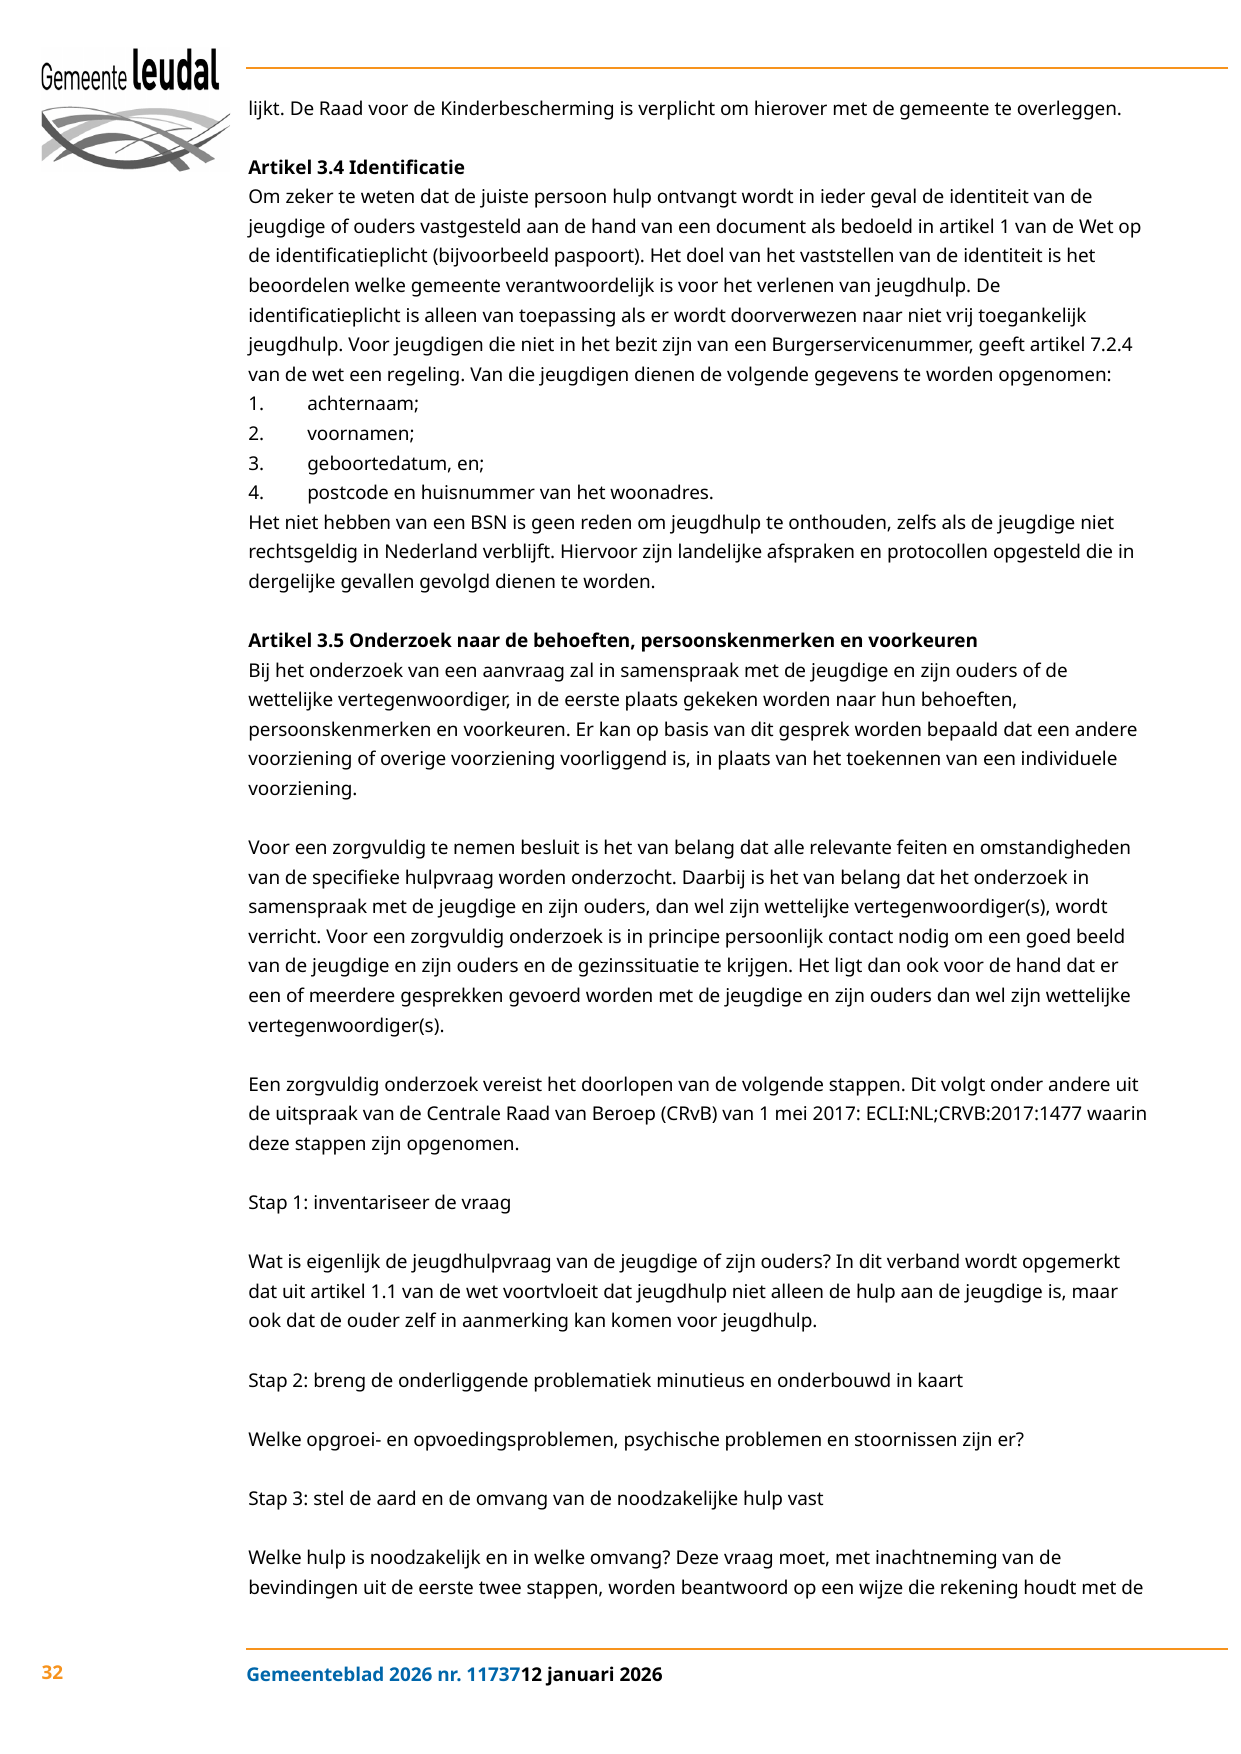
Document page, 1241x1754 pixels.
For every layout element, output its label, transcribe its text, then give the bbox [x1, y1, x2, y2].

text Stap 3: stel de aard en de omvang van de noodzakelijke hulp vast [248, 1485, 1152, 1511]
text Een zorgvuldig onderzoek vereist het doorlopen van de volgende stappen. Dit volgt onder andere uit de uitspraak van de Centrale Raad van Beroep (CRvB) van 1 mei 2017: ECLI:NL;CRVB:2017:1477 waarin deze stappen zijn opgenomen. [248, 1071, 1152, 1156]
text Stap 1: inventariseer de vraag [248, 1189, 1152, 1215]
text Artikel 3.5 Onderzoek naar de behoeften, persoonskenmerken en voorkeuren [248, 627, 1152, 653]
text Artikel 3.4 Identificatie [248, 154, 1152, 180]
text Voor een zorgvuldig te nemen besluit is het van belang dat alle relevante feiten en omstandigheden van de specifieke hulpvraag worden onderzocht. Daarbij is het van belang dat het onderzoek in samenspraak met de jeugdige en zijn ouders, dan wel zijn wettelijke vertegenwoordiger(s), wordt verricht. Voor een zorgvuldig onderzoek is in principe persoonlijk contact nodig om een goed beeld van de jeugdige en zijn ouders en de gezinssituatie te krijgen. Het ligt dan ook voor de hand dat er een of meerdere gesprekken gevoerd worden met de jeugdige en zijn ouders dan wel zijn wettelijke vertegenwoordiger(s). [248, 834, 1152, 1038]
text Welke opgroei- en opvoedingsproblemen, psychische problemen en stoornissen zijn er? [248, 1426, 1152, 1452]
text Bij het onderzoek van een aanvraag zal in samenspraak met de jeugdige en zijn ouders of de wettelijke vertegenwoordiger, in de eerste plaats gekeken worden naar hun behoeften, persoonskenmerken en voorkeuren. Er kan op basis van dit gesprek worden bepaald dat een andere voorziening of overige voorziening voorliggend is, in plaats van het toekennen van een individuele voorziening. [248, 657, 1152, 801]
text Stap 2: breng de onderliggende problematiek minutieus en onderbouwd in kaart [248, 1367, 1152, 1393]
text Welke hulp is noodzakelijk en in welke omvang? Deze vraag moet, met inachtneming van de bevindingen uit de eerste twee stappen, worden beantwoord op een wijze die rekening houdt met de [248, 1544, 1152, 1600]
text lijkt. De Raad voor de Kinderbescherming is verplicht om hierover met de gemeente te overleggen. [248, 95, 1152, 121]
list achternaam; [248, 391, 1152, 416]
text Het niet hebben van een BSN is geen reden om jeugdhulp te onthouden, zelfs als de jeugdige niet rechtsgeldig in Nederland verblijft. Hiervoor zijn landelijke afspraken en protocollen opgesteld die in dergelijke gevallen gevolgd dienen te worden. [248, 509, 1152, 594]
list voornamen; [248, 420, 1152, 446]
text Om zeker te weten dat de juiste persoon hulp ontvangt wordt in ieder geval de identiteit van de jeugdige of ouders vastgesteld aan de hand van een document als bedoeld in artikel 1 van de Wet op de identificatieplicht (bijvoorbeeld paspoort). Het doel van het vaststellen van de identiteit is het beoordelen welke gemeente verantwoordelijk is voor het verlenen van jeugdhulp. De identificatieplicht is alleen van toepassing als er wordt doorverwezen naar niet vrij toegankelijk jeugdhulp. Voor jeugdigen die niet in het bezit zijn van een Burgerservicenummer, geeft artikel 7.2.4 van de wet een regeling. Van die jeugdigen dienen de volgende gegevens te worden opgenomen: [248, 183, 1152, 387]
list geboortedatum, en; [248, 450, 1152, 476]
list postcode en huisnummer van het woonadres. [248, 479, 1152, 505]
picture [41, 47, 231, 172]
text Wat is eigenlijk de jeugdhulpvraag van de jeugdige of zijn ouders? In dit verband wordt opgemerkt dat uit artikel 1.1 van de wet voortvloeit dat jeugdhulp niet alleen de hulp aan de jeugdige is, maar ook dat de ouder zelf in aanmerking kan komen voor jeugdhulp. [248, 1248, 1152, 1333]
